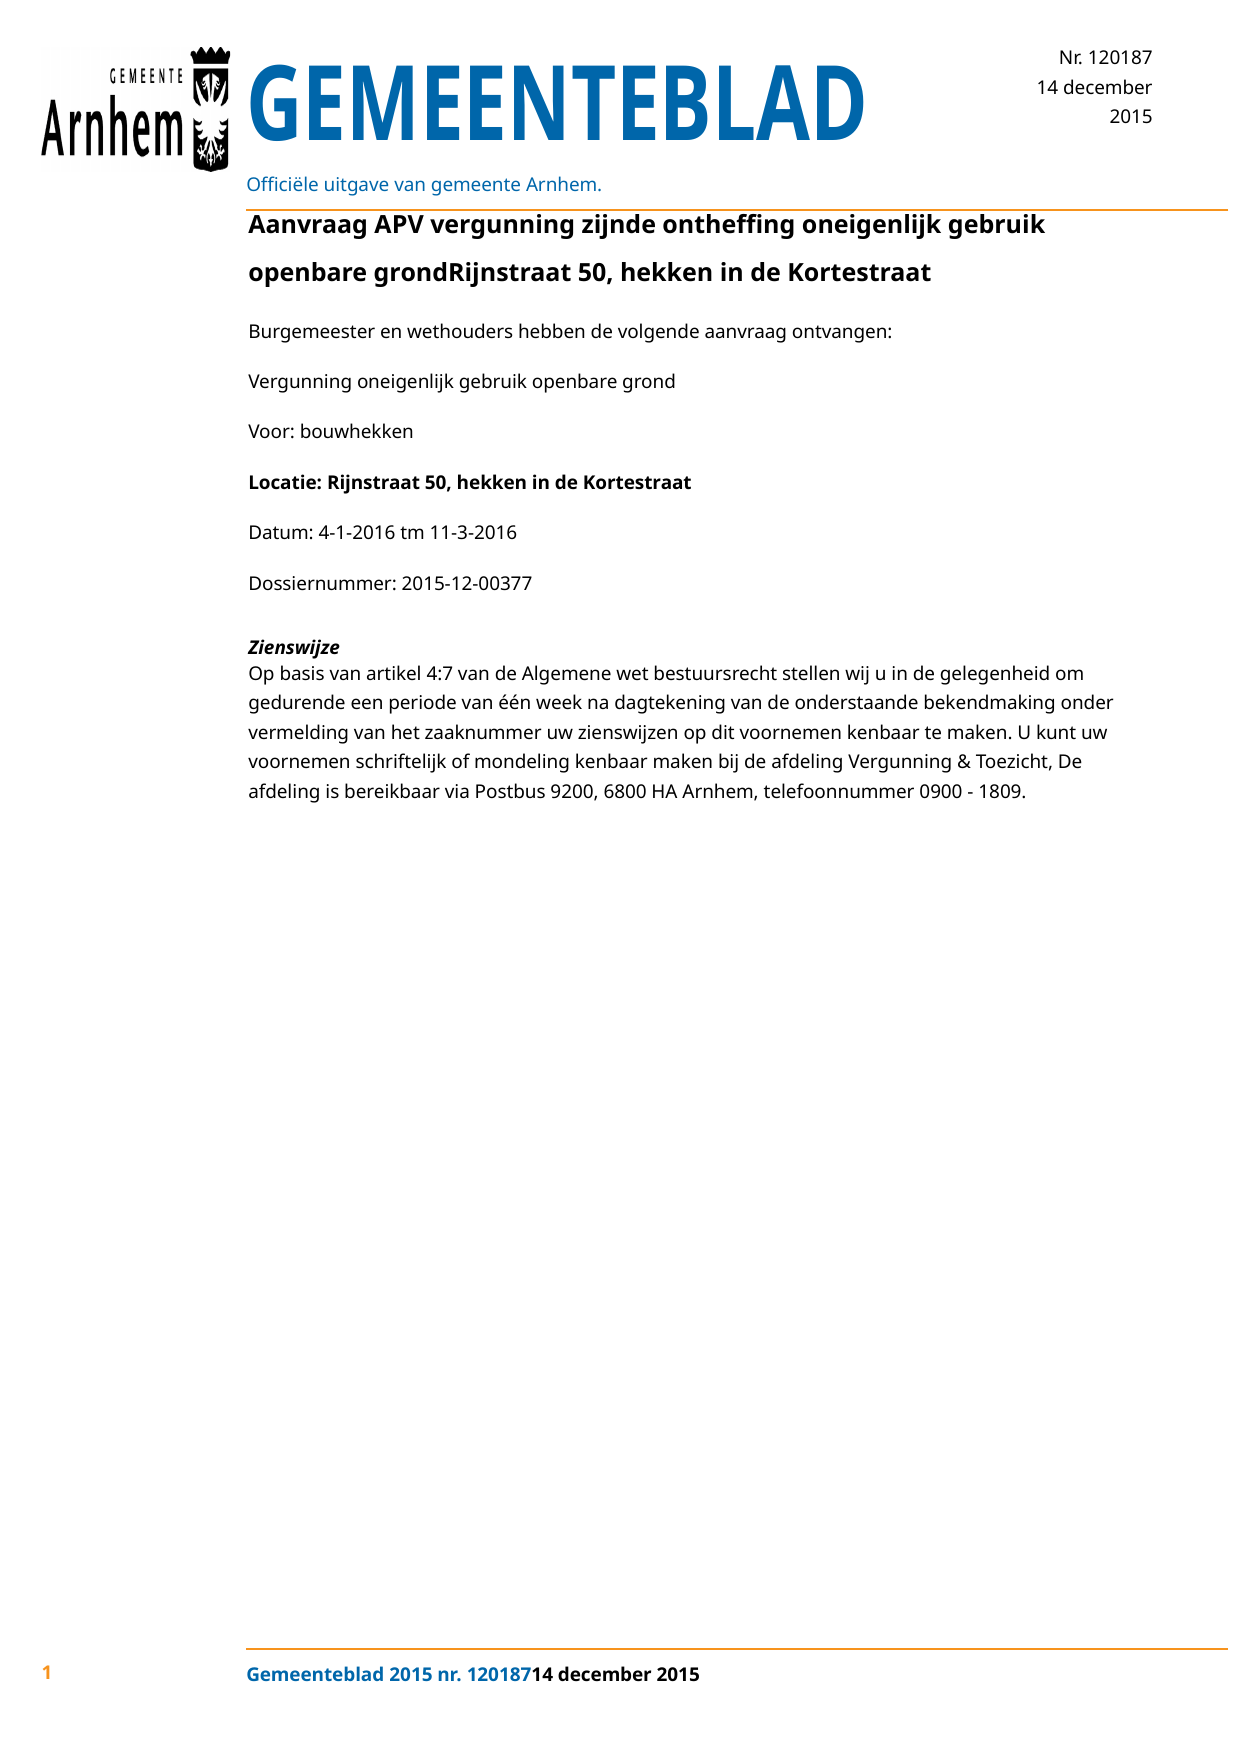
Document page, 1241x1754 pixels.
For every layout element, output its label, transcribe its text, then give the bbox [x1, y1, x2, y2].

text Burgemeester en wethouders hebben de volgende aanvraag ontvangen: [248, 318, 1152, 344]
text Locatie: Rijnstraat 50, hekken in de Kortestraat [248, 469, 1152, 495]
text Vergunning oneigenlijk gebruik openbare grond [248, 368, 1152, 394]
text Datum: 4-1-2016 tm 11-3-2016 [248, 519, 1152, 545]
text Zienswijze [248, 634, 1152, 660]
text Voor: bouwhekken [248, 419, 1152, 444]
text Aanvraag APV vergunning zijnde ontheffing oneigenlijk gebruik openbare grondRijnstraat 50, hekken in de Kortestraat [248, 211, 1152, 288]
picture [41, 47, 231, 172]
text Op basis van artikel 4:7 van de Algemene wet bestuursrecht stellen wij u in de gelegenheid om gedurende een periode van één week na dagtekening van de onderstaande bekendmaking onder vermelding van het zaaknummer uw zienswijzen op dit voornemen kenbaar te maken. U kunt uw voornemen schriftelijk of mondeling kenbaar maken bij de afdeling Vergunning & Toezicht, De afdeling is bereikbaar via Postbus 9200, 6800 HA Arnhem, telefoonnummer 0900 - 1809. [248, 660, 1152, 804]
text Dossiernummer: 2015-12-00377 [248, 570, 1152, 596]
